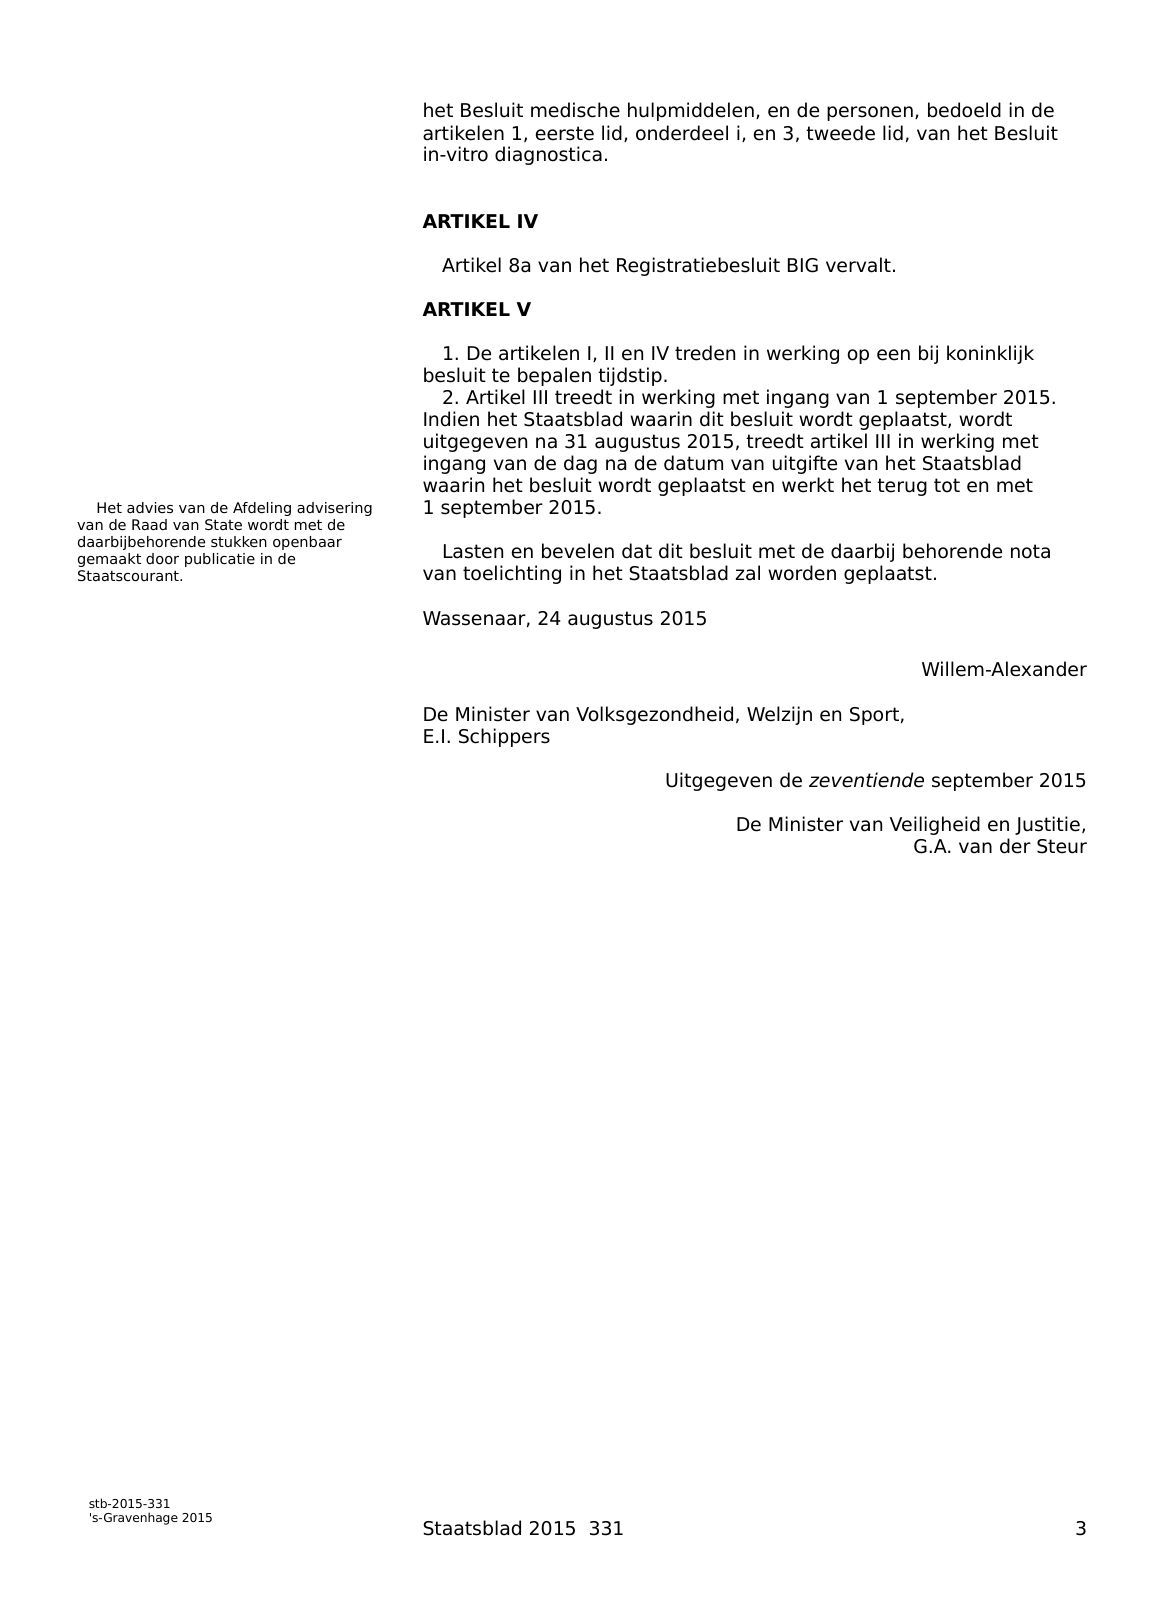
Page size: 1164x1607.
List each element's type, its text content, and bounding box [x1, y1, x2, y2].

text 1. De artikelen I, II en IV treden in werking op een bij koninklijk besluit te bepalen tijdstip. [422, 343, 1087, 387]
subtitle ARTIKEL IV [422, 211, 1087, 233]
text stb-2015-331 [88, 1497, 323, 1511]
subtitle ARTIKEL V [422, 299, 1087, 321]
text Wassenaar, 24 augustus 2015 [422, 607, 1087, 629]
text Het advies van de Afdeling advisering van de Raad van State wordt met de daarbijbehorende stukken openbaar gemaakt door publicatie in de Staatscourant. [77, 500, 396, 585]
text 's-Gravenhage 2015 [88, 1511, 323, 1525]
text De Minister van Veiligheid en Justitie, G.A. van der Steur [422, 814, 1087, 858]
text Artikel 8a van het Registratiebesluit BIG vervalt. [422, 255, 1087, 277]
text het Besluit medische hulpmiddelen, en de personen, bedoeld in de artikelen 1, eerste lid, onderdeel i, en 3, tweede lid, van het Besluit in-vitro diagnostica. [422, 100, 1087, 166]
text Lasten en bevelen dat dit besluit met de daarbij behorende nota van toelichting in het Staatsblad zal worden geplaatst. [422, 541, 1087, 585]
text Willem-Alexander [422, 659, 1087, 681]
text Uitgegeven de zeventiende september 2015 [422, 770, 1087, 792]
text 2. Artikel III treedt in werking met ingang van 1 september 2015. Indien het Staatsblad waarin dit besluit wordt geplaatst, wordt uitgegeven na 31 augustus 2015, treedt artikel III in werking met ingang van de dag na de datum van uitgifte van het Staatsblad waarin het besluit wordt geplaatst en werkt het terug tot en met 1 september 2015. [422, 387, 1087, 519]
text De Minister van Volksgezondheid, Welzijn en Sport, E.I. Schippers [422, 703, 1087, 747]
